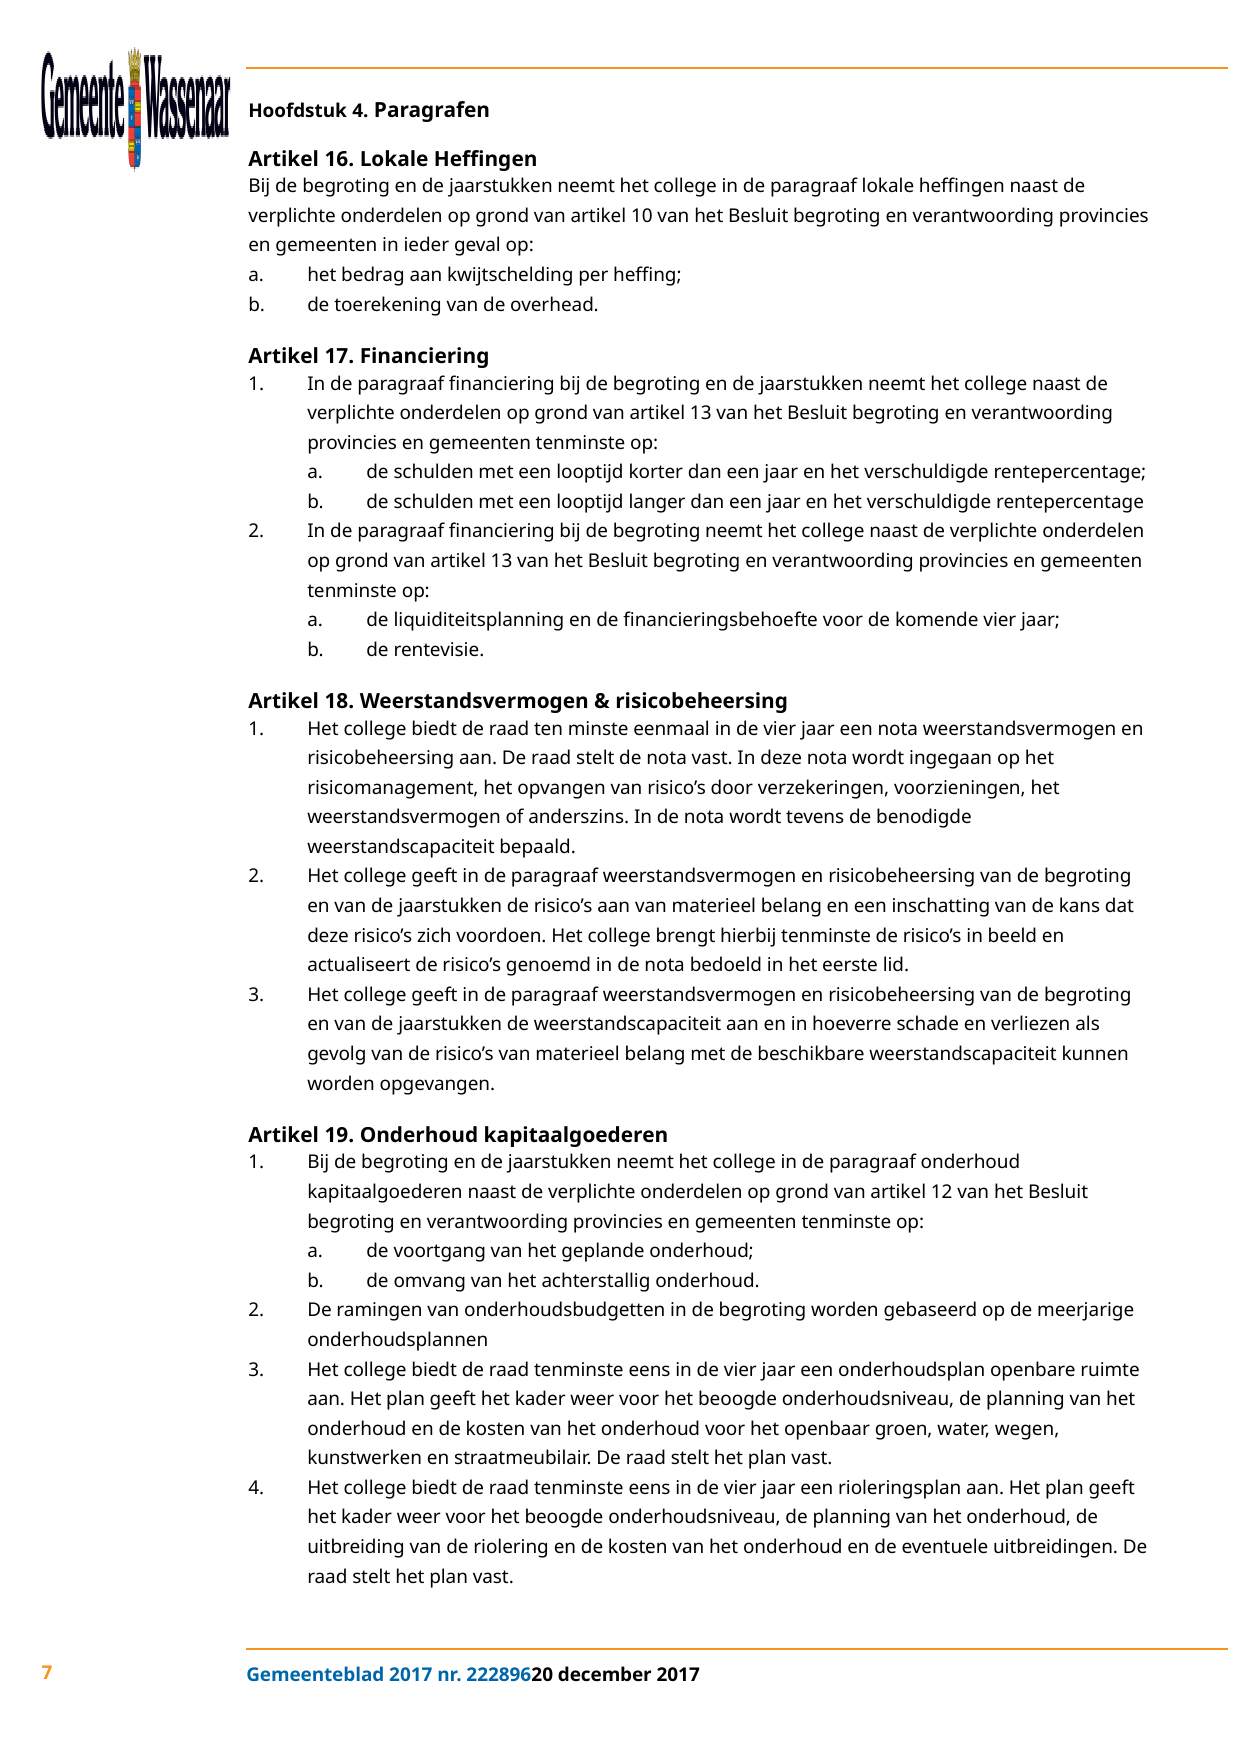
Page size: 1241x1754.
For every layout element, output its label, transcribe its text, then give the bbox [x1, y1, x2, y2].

list Het college biedt de raad tenminste eens in de vier jaar een rioleringsplan aan. Het plan geeft het kader weer voor het beoogde onderhoudsniveau, de planning van het onderhoud, de uitbreiding van de riolering en de kosten van het onderhoud en de eventuele uitbreidingen. De raad stelt het plan vast. [248, 1474, 1152, 1588]
list Het college geeft in de paragraaf weerstandsvermogen en risicobeheersing van de begroting en van de jaarstukken de risico’s aan van materieel belang en een inschatting van de kans dat deze risico’s zich voordoen. Het college brengt hierbij tenminste de risico’s in beeld en actualiseert de risico’s genoemd in de nota bedoeld in het eerste lid. [248, 863, 1152, 977]
list het bedrag aan kwijtschelding per heffing; [248, 261, 1152, 287]
text Artikel 16. Lokale Heffingen [248, 144, 1152, 172]
text Hoofdstuk 4. Paragrafen [248, 95, 1152, 123]
list Het college biedt de raad ten minste eenmaal in de vier jaar een nota weerstandsvermogen en risicobeheersing aan. De raad stelt de nota vast. In deze nota wordt ingegaan op het risicomanagement, het opvangen van risico’s door verzekeringen, voorzieningen, het weerstandsvermogen of anderszins. In de nota wordt tevens de benodigde weerstandscapaciteit bepaald. [248, 715, 1152, 859]
list Het college geeft in de paragraaf weerstandsvermogen en risicobeheersing van de begroting en van de jaarstukken de weerstandscapaciteit aan en in hoeverre schade en verliezen als gevolg van de risico’s van materieel belang met de beschikbare weerstandscapaciteit kunnen worden opgevangen. [248, 981, 1152, 1096]
list de voortgang van het geplande onderhoud; [307, 1237, 1152, 1263]
text Artikel 18. Weerstandsvermogen & risicobeheersing [248, 686, 1152, 715]
list In de paragraaf financiering bij de begroting neemt het college naast de verplichte onderdelen op grond van artikel 13 van het Besluit begroting en verantwoording provincies en gemeenten tenminste op: [248, 518, 1152, 602]
text Artikel 19. Onderhoud kapitaalgoederen [248, 1120, 1152, 1149]
list de rentevisie. [307, 636, 1152, 662]
list de toerekening van de overhead. [248, 291, 1152, 317]
list De ramingen van onderhoudsbudgetten in de begroting worden gebaseerd op de meerjarige onderhoudsplannen [248, 1297, 1152, 1352]
list de omvang van het achterstallig onderhoud. [307, 1267, 1152, 1293]
text Bij de begroting en de jaarstukken neemt het college in de paragraaf lokale heffingen naast de verplichte onderdelen op grond van artikel 10 van het Besluit begroting en verantwoording provincies en gemeenten in ieder geval op: [248, 172, 1152, 257]
list In de paragraaf financiering bij de begroting en de jaarstukken neemt het college naast de verplichte onderdelen op grond van artikel 13 van het Besluit begroting en verantwoording provincies en gemeenten tenminste op: [248, 370, 1152, 454]
list de schulden met een looptijd langer dan een jaar en het verschuldigde rentepercentage [307, 488, 1152, 514]
list de liquiditeitsplanning en de financieringsbehoefte voor de komende vier jaar; [307, 606, 1152, 632]
list Het college biedt de raad tenminste eens in de vier jaar een onderhoudsplan openbare ruimte aan. Het plan geeft het kader weer voor het beoogde onderhoudsniveau, de planning van het onderhoud en de kosten van het onderhoud voor het openbaar groen, water, wegen, kunstwerken en straatmeubilair. De raad stelt het plan vast. [248, 1356, 1152, 1470]
text Artikel 17. Financiering [248, 341, 1152, 370]
list de schulden met een looptijd korter dan een jaar en het verschuldigde rentepercentage; [307, 458, 1152, 484]
picture [41, 47, 231, 172]
list Bij de begroting en de jaarstukken neemt het college in de paragraaf onderhoud kapitaalgoederen naast de verplichte onderdelen op grond van artikel 12 van het Besluit begroting en verantwoording provincies en gemeenten tenminste op: [248, 1149, 1152, 1233]
